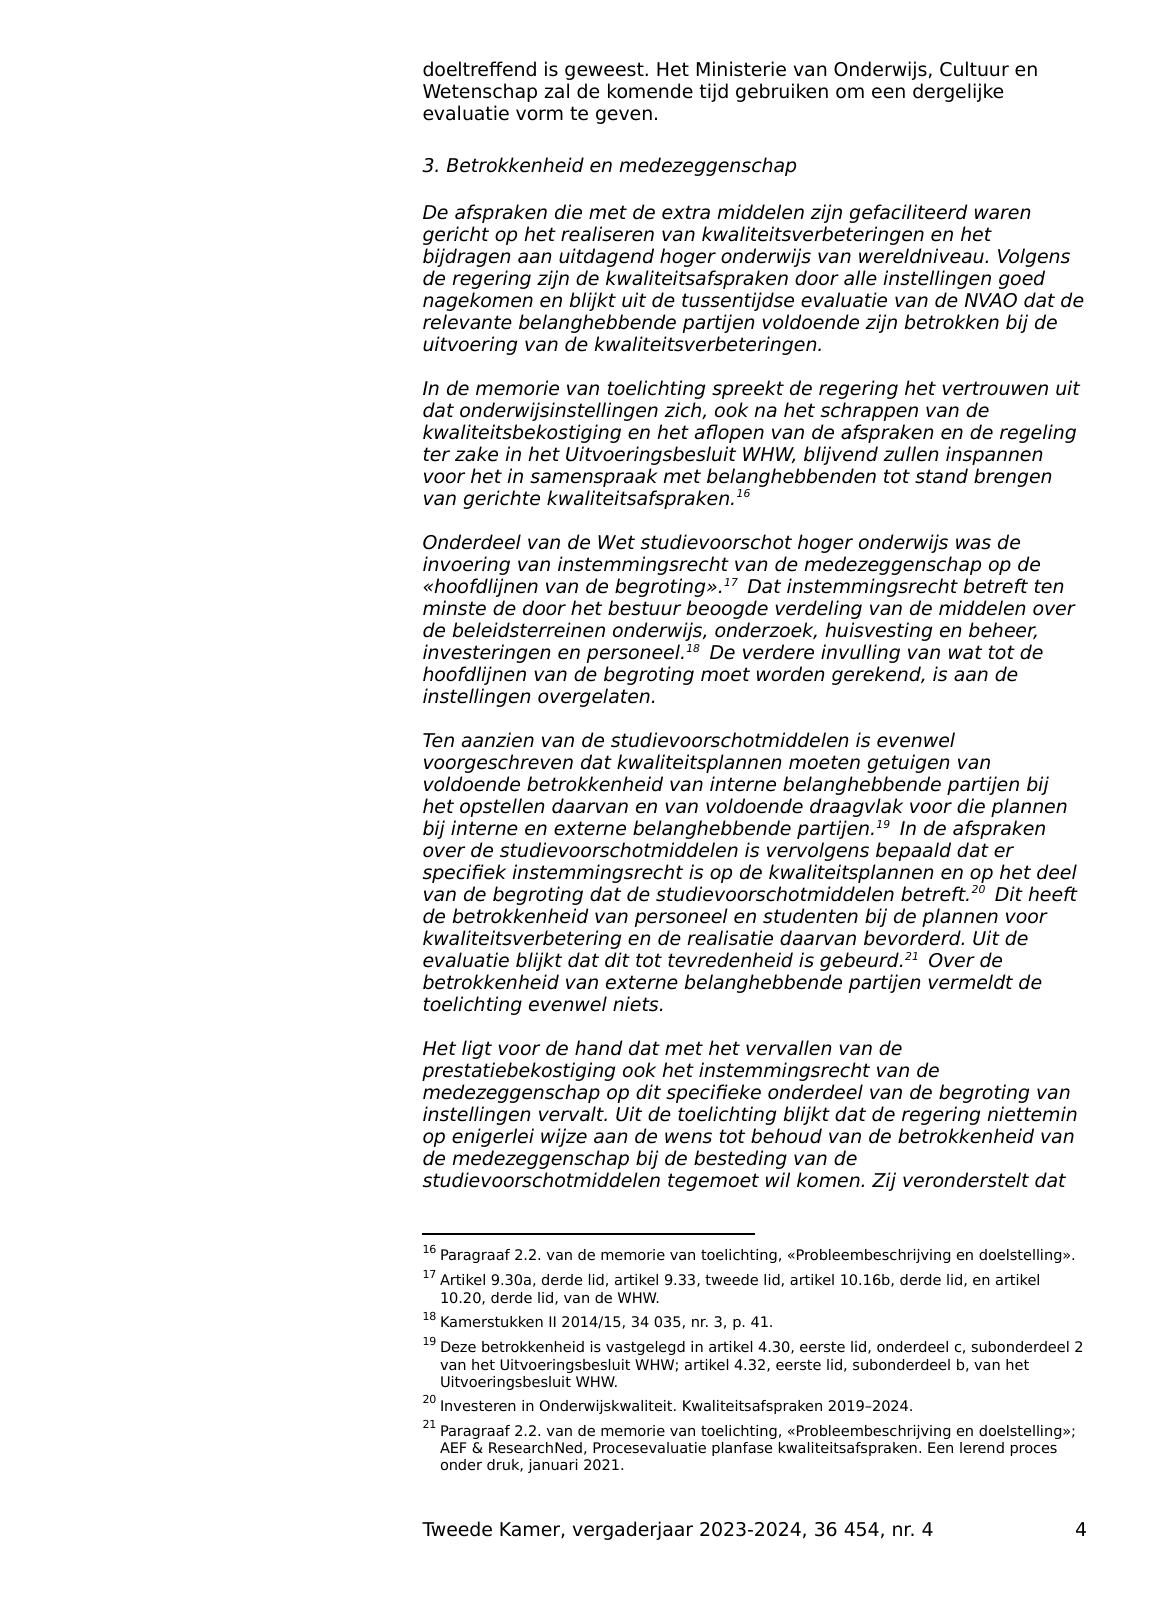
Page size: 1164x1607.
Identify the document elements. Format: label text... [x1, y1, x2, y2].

text Deze betrokkenheid is vastgelegd in artikel 4.30, eerste lid, onderdeel c, subonderdeel 2 van het Uitvoeringsbesluit WHW; artikel 4.32, eerste lid, subonderdeel b, van het Uitvoeringsbesluit WHW. [422, 1335, 1087, 1391]
text Investeren in Onderwijskwaliteit. Kwaliteitsafspraken 2019–2024. [422, 1393, 1087, 1416]
text Het ligt voor de hand dat met het vervallen van de prestatiebekostiging ook het instemmingsrecht van de medezeggenschap op dit specifieke onderdeel van de begroting van instellingen vervalt. Uit de toelichting blijkt dat de regering niettemin op enigerlei wijze aan de wens tot behoud van de betrokkenheid van de medezeggenschap bij de besteding van de studievoorschotmiddelen tegemoet wil komen. Zij veronderstelt dat [422, 1038, 1087, 1192]
text In de memorie van toelichting spreekt de regering het vertrouwen uit dat onderwijsinstellingen zich, ook na het schrappen van de kwaliteitsbekostiging en het aflopen van de afspraken en de regeling ter zake in het Uitvoeringsbesluit WHW, blijvend zullen inspannen voor het in samenspraak met belanghebbenden tot stand brengen van gerichte kwaliteitsafspraken. [422, 378, 1087, 510]
text Kamerstukken II 2014/15, 34 035, nr. 3, p. 41. [422, 1310, 1087, 1332]
text De afspraken die met de extra middelen zijn gefaciliteerd waren gericht op het realiseren van kwaliteitsverbeteringen en het bijdragen aan uitdagend hoger onderwijs van wereldniveau. Volgens de regering zijn de kwaliteitsafspraken door alle instellingen goed nagekomen en blijkt uit de tussentijdse evaluatie van de NVAO dat de relevante belanghebbende partijen voldoende zijn betrokken bij de uitvoering van de kwaliteitsverbeteringen. [422, 202, 1087, 356]
text doeltreffend is geweest. Het Ministerie van Onderwijs, Cultuur en Wetenschap zal de komende tijd gebruiken om een dergelijke evaluatie vorm te geven. [422, 59, 1087, 125]
text Paragraaf 2.2. van de memorie van toelichting, «Probleembeschrijving en doelstelling»; AEF & ResearchNed, Procesevaluatie planfase kwaliteitsafspraken. Een lerend proces onder druk, januari 2021. [422, 1418, 1087, 1474]
text Onderdeel van de Wet studievoorschot hoger onderwijs was de invoering van instemmingsrecht van de medezeggenschap op de «hoofdlijnen van de begroting». Dat instemmingsrecht betreft ten minste de door het bestuur beoogde verdeling van de middelen over de beleidsterreinen onderwijs, onderzoek, huisvesting en beheer, investeringen en personeel. De verdere invulling van wat tot de hoofdlijnen van de begroting moet worden gerekend, is aan de instellingen overgelaten. [422, 532, 1087, 708]
text Paragraaf 2.2. van de memorie van toelichting, «Probleembeschrijving en doelstelling». [422, 1243, 1087, 1265]
subtitle 3. Betrokkenheid en medezeggenschap [422, 155, 1087, 177]
text Artikel 9.30a, derde lid, artikel 9.33, tweede lid, artikel 10.16b, derde lid, en artikel 10.20, derde lid, van de WHW. [422, 1268, 1087, 1307]
text Ten aanzien van de studievoorschotmiddelen is evenwel voorgeschreven dat kwaliteitsplannen moeten getuigen van voldoende betrokkenheid van interne belanghebbende partijen bij het opstellen daarvan en van voldoende draagvlak voor die plannen bij interne en externe belanghebbende partijen. In de afspraken over de studievoorschotmiddelen is vervolgens bepaald dat er specifiek instemmingsrecht is op de kwaliteitsplannen en op het deel van de begroting dat de studievoorschotmiddelen betreft. Dit heeft de betrokkenheid van personeel en studenten bij de plannen voor kwaliteitsverbetering en de realisatie daarvan bevorderd. Uit de evaluatie blijkt dat dit tot tevredenheid is gebeurd. Over de betrokkenheid van externe belanghebbende partijen vermeldt de toelichting evenwel niets. [422, 730, 1087, 1016]
